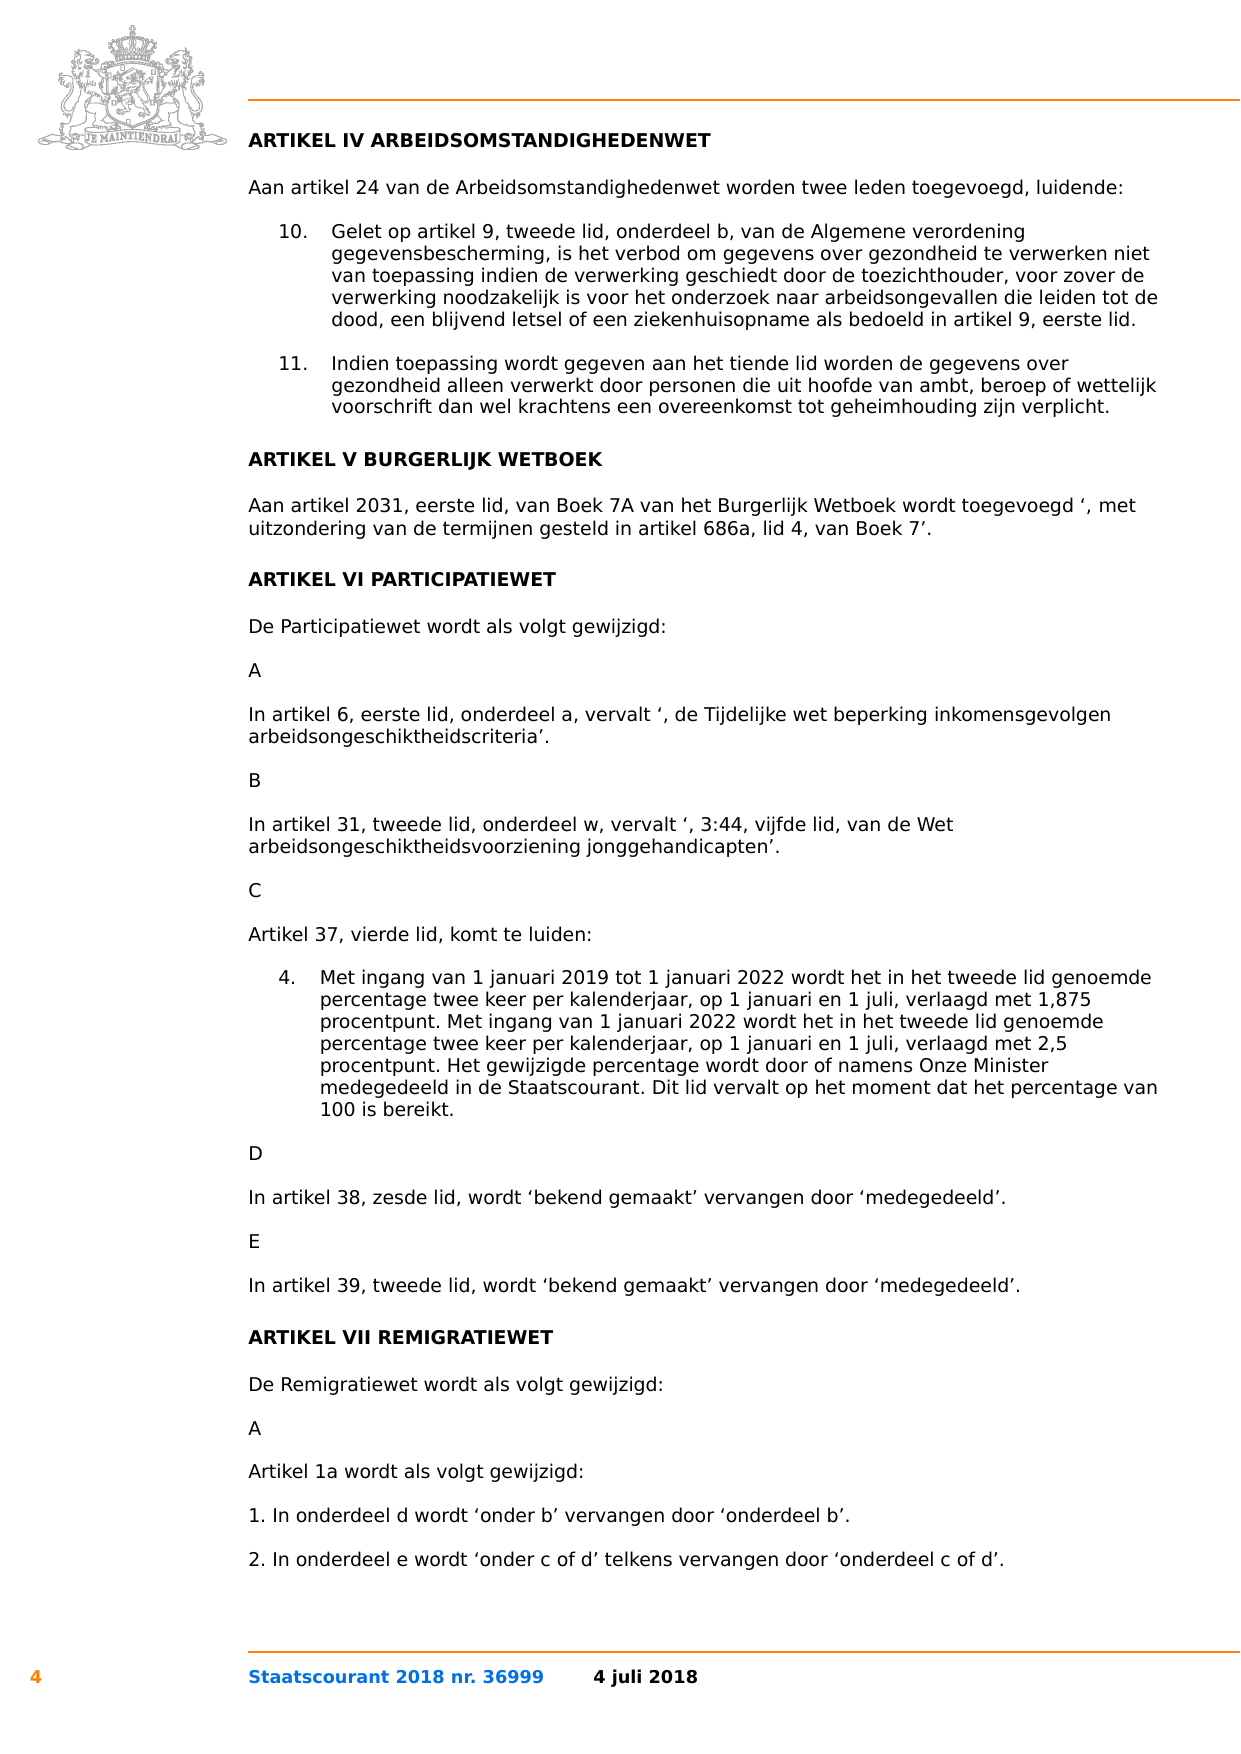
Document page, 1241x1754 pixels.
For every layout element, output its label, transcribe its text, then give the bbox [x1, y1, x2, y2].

text Aan artikel 2031, eerste lid, van Boek 7A van het Burgerlijk Wetboek wordt toegevoegd ‘, met uitzondering van de termijnen gesteld in artikel 686a, lid 4, van Boek 7’. [248, 495, 1163, 539]
picture [38, 25, 227, 150]
text C [248, 879, 1163, 902]
text 10. Gelet op artikel 9, tweede lid, onderdeel b, van de Algemene verordening gegevensbescherming, is het verbod om gegevens over gezondheid te verwerken niet van toepassing indien de verwerking geschiedt door de toezichthouder, voor zover de verwerking noodzakelijk is voor het onderzoek naar arbeidsongevallen die leiden tot de dood, een blijvend letsel of een ziekenhuisopname als bedoeld in artikel 9, eerste lid. [278, 221, 1163, 331]
text Artikel 1a wordt als volgt gewijzigd: [248, 1461, 1163, 1483]
text 1. In onderdeel d wordt ‘onder b’ vervangen door ‘onderdeel b’. [248, 1505, 1163, 1527]
text In artikel 31, tweede lid, onderdeel w, vervalt ‘, 3:44, vijfde lid, van de Wet arbeidsongeschiktheidsvoorziening jonggehandicapten’. [248, 814, 1163, 858]
text Artikel 37, vierde lid, komt te luiden: [248, 923, 1163, 945]
text A [248, 1417, 1163, 1439]
text Aan artikel 24 van de Arbeidsomstandighedenwet worden twee leden toegevoegd, luidende: [248, 177, 1163, 199]
subtitle ARTIKEL IV ARBEIDSOMSTANDIGHEDENWET [248, 130, 1163, 152]
text E [248, 1231, 1163, 1253]
text B [248, 770, 1163, 792]
text In artikel 6, eerste lid, onderdeel a, vervalt ‘, de Tijdelijke wet beperking inkomensgevolgen arbeidsongeschiktheidscriteria’. [248, 704, 1163, 748]
subtitle ARTIKEL VII REMIGRATIEWET [248, 1327, 1163, 1348]
text In artikel 39, tweede lid, wordt ‘bekend gemaakt’ vervangen door ‘medegedeeld’. [248, 1274, 1163, 1297]
subtitle ARTIKEL VI PARTICIPATIEWET [248, 569, 1163, 591]
text 2. In onderdeel e wordt ‘onder c of d’ telkens vervangen door ‘onderdeel c of d’. [248, 1549, 1163, 1571]
text 11. Indien toepassing wordt gegeven aan het tiende lid worden de gegevens over gezondheid alleen verwerkt door personen die uit hoofde van ambt, beroep of wettelijk voorschrift dan wel krachtens een overeenkomst tot geheimhouding zijn verplicht. [278, 352, 1163, 418]
text 4. Met ingang van 1 januari 2019 tot 1 januari 2022 wordt het in het tweede lid genoemde percentage twee keer per kalenderjaar, op 1 januari en 1 juli, verlaagd met 1,875 procentpunt. Met ingang van 1 januari 2022 wordt het in het tweede lid genoemde percentage twee keer per kalenderjaar, op 1 januari en 1 juli, verlaagd met 2,5 procentpunt. Het gewijzigde percentage wordt door of namens Onze Minister medegedeeld in de Staatscourant. Dit lid vervalt op het moment dat het percentage van 100 is bereikt. [278, 967, 1163, 1121]
text A [248, 660, 1163, 682]
subtitle ARTIKEL V BURGERLIJK WETBOEK [248, 448, 1163, 470]
text De Participatiewet wordt als volgt gewijzigd: [248, 616, 1163, 638]
text D [248, 1143, 1163, 1165]
text In artikel 38, zesde lid, wordt ‘bekend gemaakt’ vervangen door ‘medegedeeld’. [248, 1187, 1163, 1209]
text De Remigratiewet wordt als volgt gewijzigd: [248, 1373, 1163, 1396]
